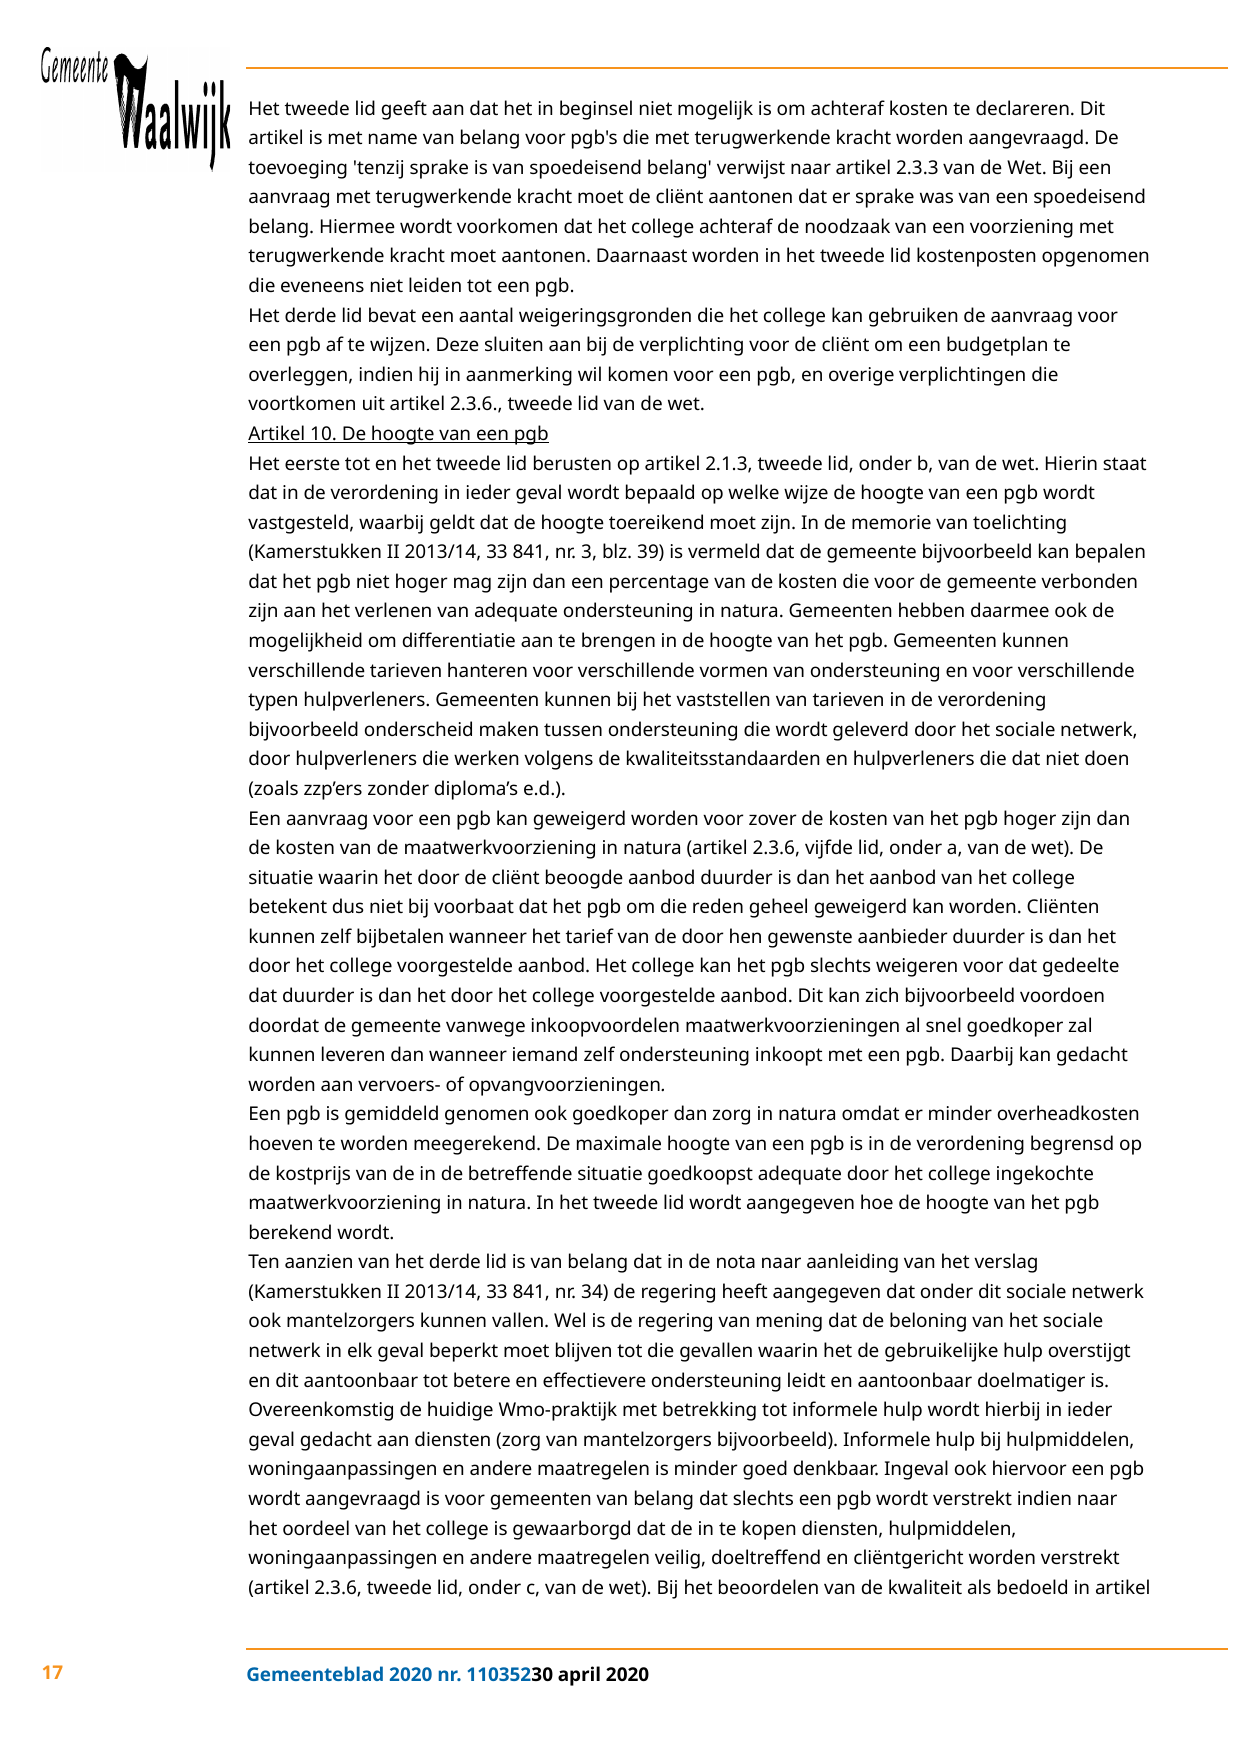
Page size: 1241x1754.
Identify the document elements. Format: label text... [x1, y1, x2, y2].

text Artikel 10. De hoogte van een pgb [248, 420, 1152, 446]
text Een pgb is gemiddeld genomen ook goedkoper dan zorg in natura omdat er minder overheadkosten hoeven te worden meegerekend. De maximale hoogte van een pgb is in de verordening begrensd op de kostprijs van de in de betreffende situatie goedkoopst adequate door het college ingekochte maatwerkvoorziening in natura. In het tweede lid wordt aangegeven hoe de hoogte van het pgb berekend wordt. [248, 1101, 1152, 1245]
text Het eerste tot en het tweede lid berusten op artikel 2.1.3, tweede lid, onder b, van de wet. Hierin staat dat in de verordening in ieder geval wordt bepaald op welke wijze de hoogte van een pgb wordt vastgesteld, waarbij geldt dat de hoogte toereikend moet zijn. In de memorie van toelichting (Kamerstukken II 2013/14, 33 841, nr. 3, blz. 39) is vermeld dat de gemeente bijvoorbeeld kan bepalen dat het pgb niet hoger mag zijn dan een percentage van de kosten die voor de gemeente verbonden zijn aan het verlenen van adequate ondersteuning in natura. Gemeenten hebben daarmee ook de mogelijkheid om differentiatie aan te brengen in de hoogte van het pgb. Gemeenten kunnen verschillende tarieven hanteren voor verschillende vormen van ondersteuning en voor verschillende typen hulpverleners. Gemeenten kunnen bij het vaststellen van tarieven in de verordening bijvoorbeeld onderscheid maken tussen ondersteuning die wordt geleverd door het sociale netwerk, door hulpverleners die werken volgens de kwaliteitsstandaarden en hulpverleners die dat niet doen (zoals zzp’ers zonder diploma’s e.d.). [248, 450, 1152, 801]
text Een aanvraag voor een pgb kan geweigerd worden voor zover de kosten van het pgb hoger zijn dan de kosten van de maatwerkvoorziening in natura (artikel 2.3.6, vijfde lid, onder a, van de wet). De situatie waarin het door de cliënt beoogde aanbod duurder is dan het aanbod van het college betekent dus niet bij voorbaat dat het pgb om die reden geheel geweigerd kan worden. Cliënten kunnen zelf bijbetalen wanneer het tarief van de door hen gewenste aanbieder duurder is dan het door het college voorgestelde aanbod. Het college kan het pgb slechts weigeren voor dat gedeelte dat duurder is dan het door het college voorgestelde aanbod. Dit kan zich bijvoorbeeld voordoen doordat de gemeente vanwege inkoopvoordelen maatwerkvoorzieningen al snel goedkoper zal kunnen leveren dan wanneer iemand zelf ondersteuning inkoopt met een pgb. Daarbij kan gedacht worden aan vervoers- of opvangvoorzieningen. [248, 805, 1152, 1097]
text Het tweede lid geeft aan dat het in beginsel niet mogelijk is om achteraf kosten te declareren. Dit artikel is met name van belang voor pgb's die met terugwerkende kracht worden aangevraagd. De toevoeging 'tenzij sprake is van spoedeisend belang' verwijst naar artikel 2.3.3 van de Wet. Bij een aanvraag met terugwerkende kracht moet de cliënt aantonen dat er sprake was van een spoedeisend belang. Hiermee wordt voorkomen dat het college achteraf de noodzaak van een voorziening met terugwerkende kracht moet aantonen. Daarnaast worden in het tweede lid kostenposten opgenomen die eveneens niet leiden tot een pgb. [248, 95, 1152, 298]
text Ten aanzien van het derde lid is van belang dat in de nota naar aanleiding van het verslag (Kamerstukken II 2013/14, 33 841, nr. 34) de regering heeft aangegeven dat onder dit sociale netwerk ook mantelzorgers kunnen vallen. Wel is de regering van mening dat de beloning van het sociale netwerk in elk geval beperkt moet blijven tot die gevallen waarin het de gebruikelijke hulp overstijgt en dit aantoonbaar tot betere en effectievere ondersteuning leidt en aantoonbaar doelmatiger is. Overeenkomstig de huidige Wmo-praktijk met betrekking tot informele hulp wordt hierbij in ieder geval gedacht aan diensten (zorg van mantelzorgers bijvoorbeeld). Informele hulp bij hulpmiddelen, woningaanpassingen en andere maatregelen is minder goed denkbaar. Ingeval ook hiervoor een pgb wordt aangevraagd is voor gemeenten van belang dat slechts een pgb wordt verstrekt indien naar het oordeel van het college is gewaarborgd dat de in te kopen diensten, hulpmiddelen, woningaanpassingen en andere maatregelen veilig, doeltreffend en cliëntgericht worden verstrekt (artikel 2.3.6, tweede lid, onder c, van de wet). Bij het beoordelen van de kwaliteit als bedoeld in artikel [248, 1248, 1152, 1600]
picture [41, 47, 231, 172]
text Het derde lid bevat een aantal weigeringsgronden die het college kan gebruiken de aanvraag voor een pgb af te wijzen. Deze sluiten aan bij de verplichting voor de cliënt om een budgetplan te overleggen, indien hij in aanmerking wil komen voor een pgb, en overige verplichtingen die voortkomen uit artikel 2.3.6., tweede lid van de wet. [248, 302, 1152, 416]
